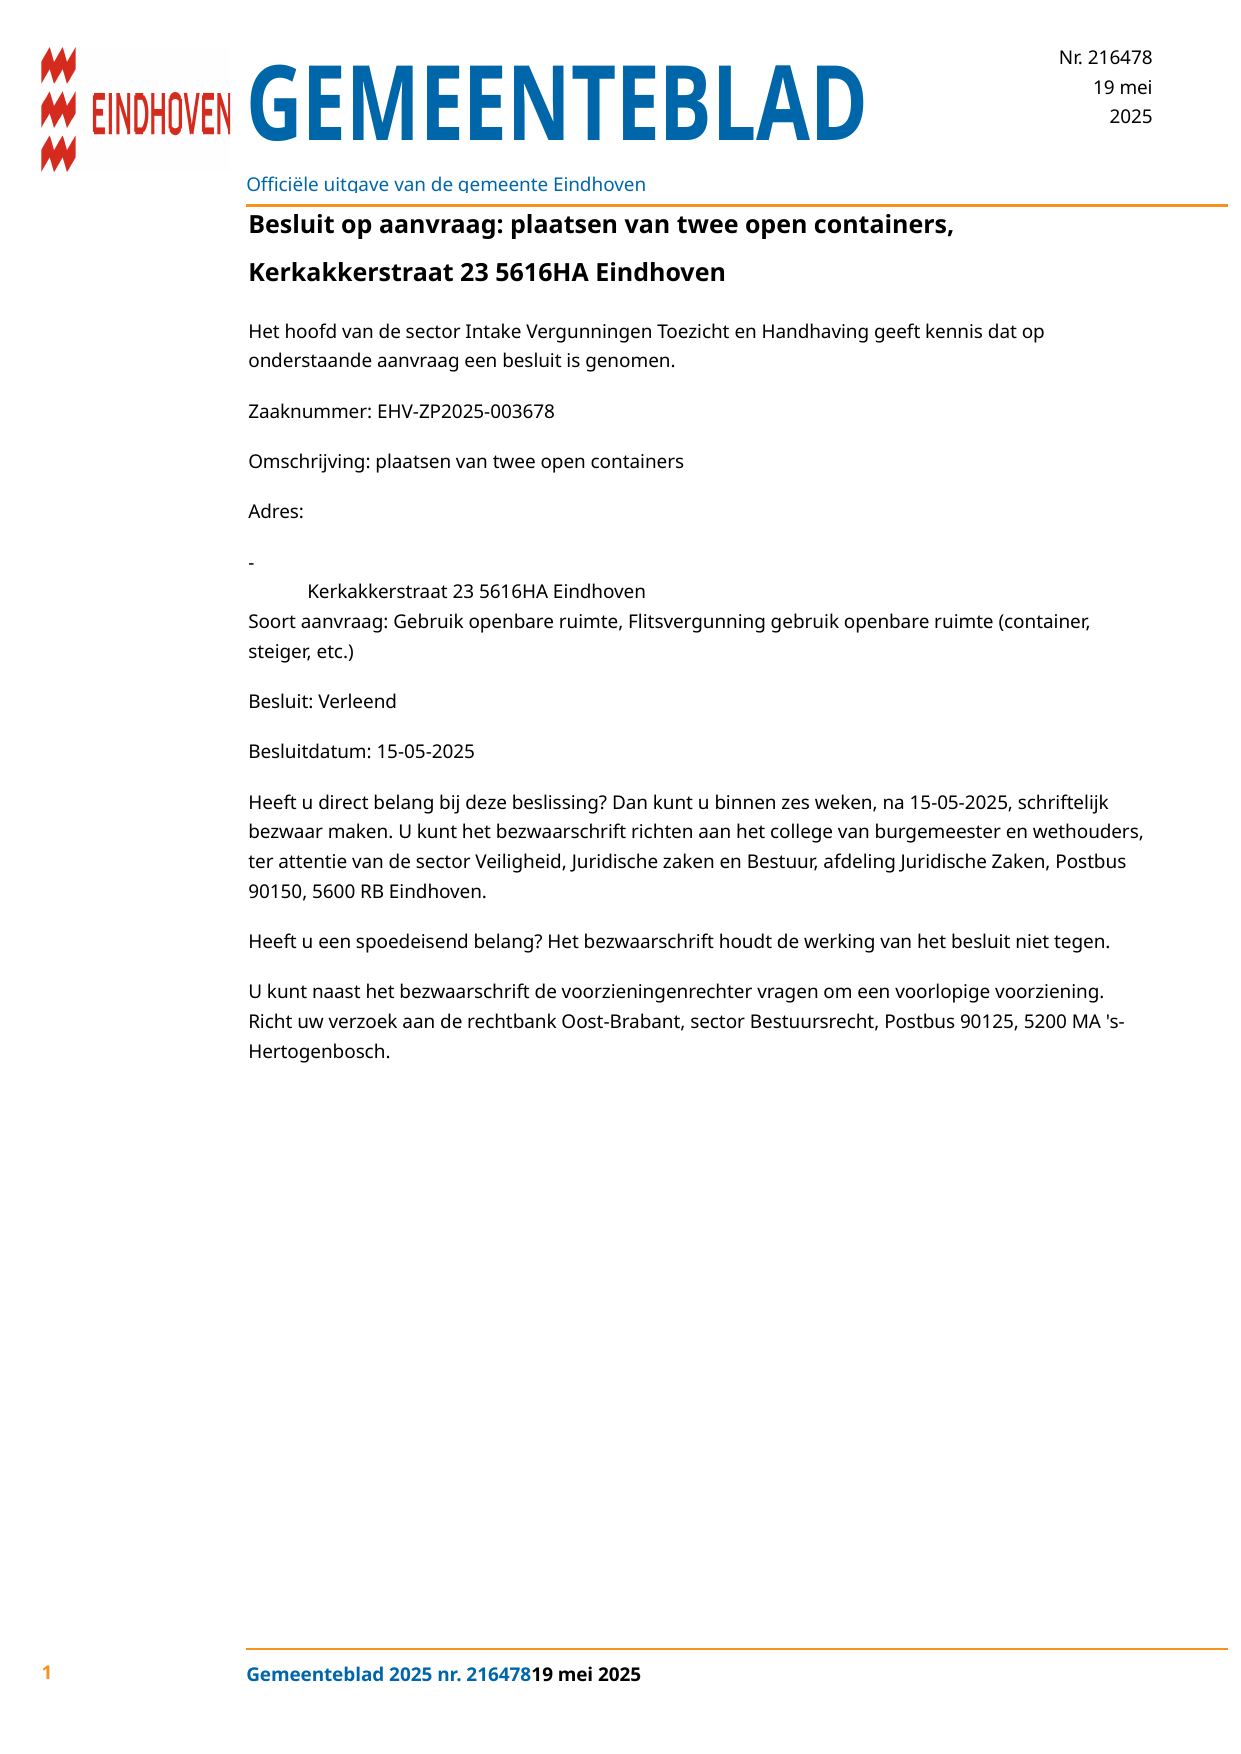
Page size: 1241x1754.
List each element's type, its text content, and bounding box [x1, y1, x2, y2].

text Besluitdatum: 15-05-2025 [248, 739, 1152, 764]
list Kerkakkerstraat 23 5616HA Eindhoven [248, 579, 1152, 604]
text Zaaknummer: EHV-ZP2025-003678 [248, 398, 1152, 424]
picture [41, 47, 231, 172]
text Heeft u een spoedeisend belang? Het bezwaarschrift houdt de werking van het besluit niet tegen. [248, 928, 1152, 954]
text U kunt naast het bezwaarschrift de voorzieningenrechter vragen om een voorlopige voorziening. Richt uw verzoek aan de rechtbank Oost-Brabant, sector Bestuursrecht, Postbus 90125, 5200 MA 's-Hertogenbosch. [248, 979, 1152, 1064]
text Het hoofd van de sector Intake Vergunningen Toezicht en Handhaving geeft kennis dat op onderstaande aanvraag een besluit is genomen. [248, 318, 1152, 373]
text Omschrijving: plaatsen van twee open containers [248, 448, 1152, 474]
text Heeft u direct belang bij deze beslissing? Dan kunt u binnen zes weken, na 15-05-2025, schriftelijk bezwaar maken. U kunt het bezwaarschrift richten aan het college van burgemeester en wethouders, ter attentie van de sector Veiligheid, Juridische zaken en Bestuur, afdeling Juridische Zaken, Postbus 90150, 5600 RB Eindhoven. [248, 789, 1152, 904]
text Besluit op aanvraag: plaatsen van twee open containers, Kerkakkerstraat 23 5616HA Eindhoven [248, 207, 1152, 288]
text Adres: [248, 499, 1152, 524]
text Soort aanvraag: Gebruik openbare ruimte, Flitsvergunning gebruik openbare ruimte (container, steiger, etc.) [248, 608, 1152, 664]
text Besluit: Verleend [248, 688, 1152, 714]
